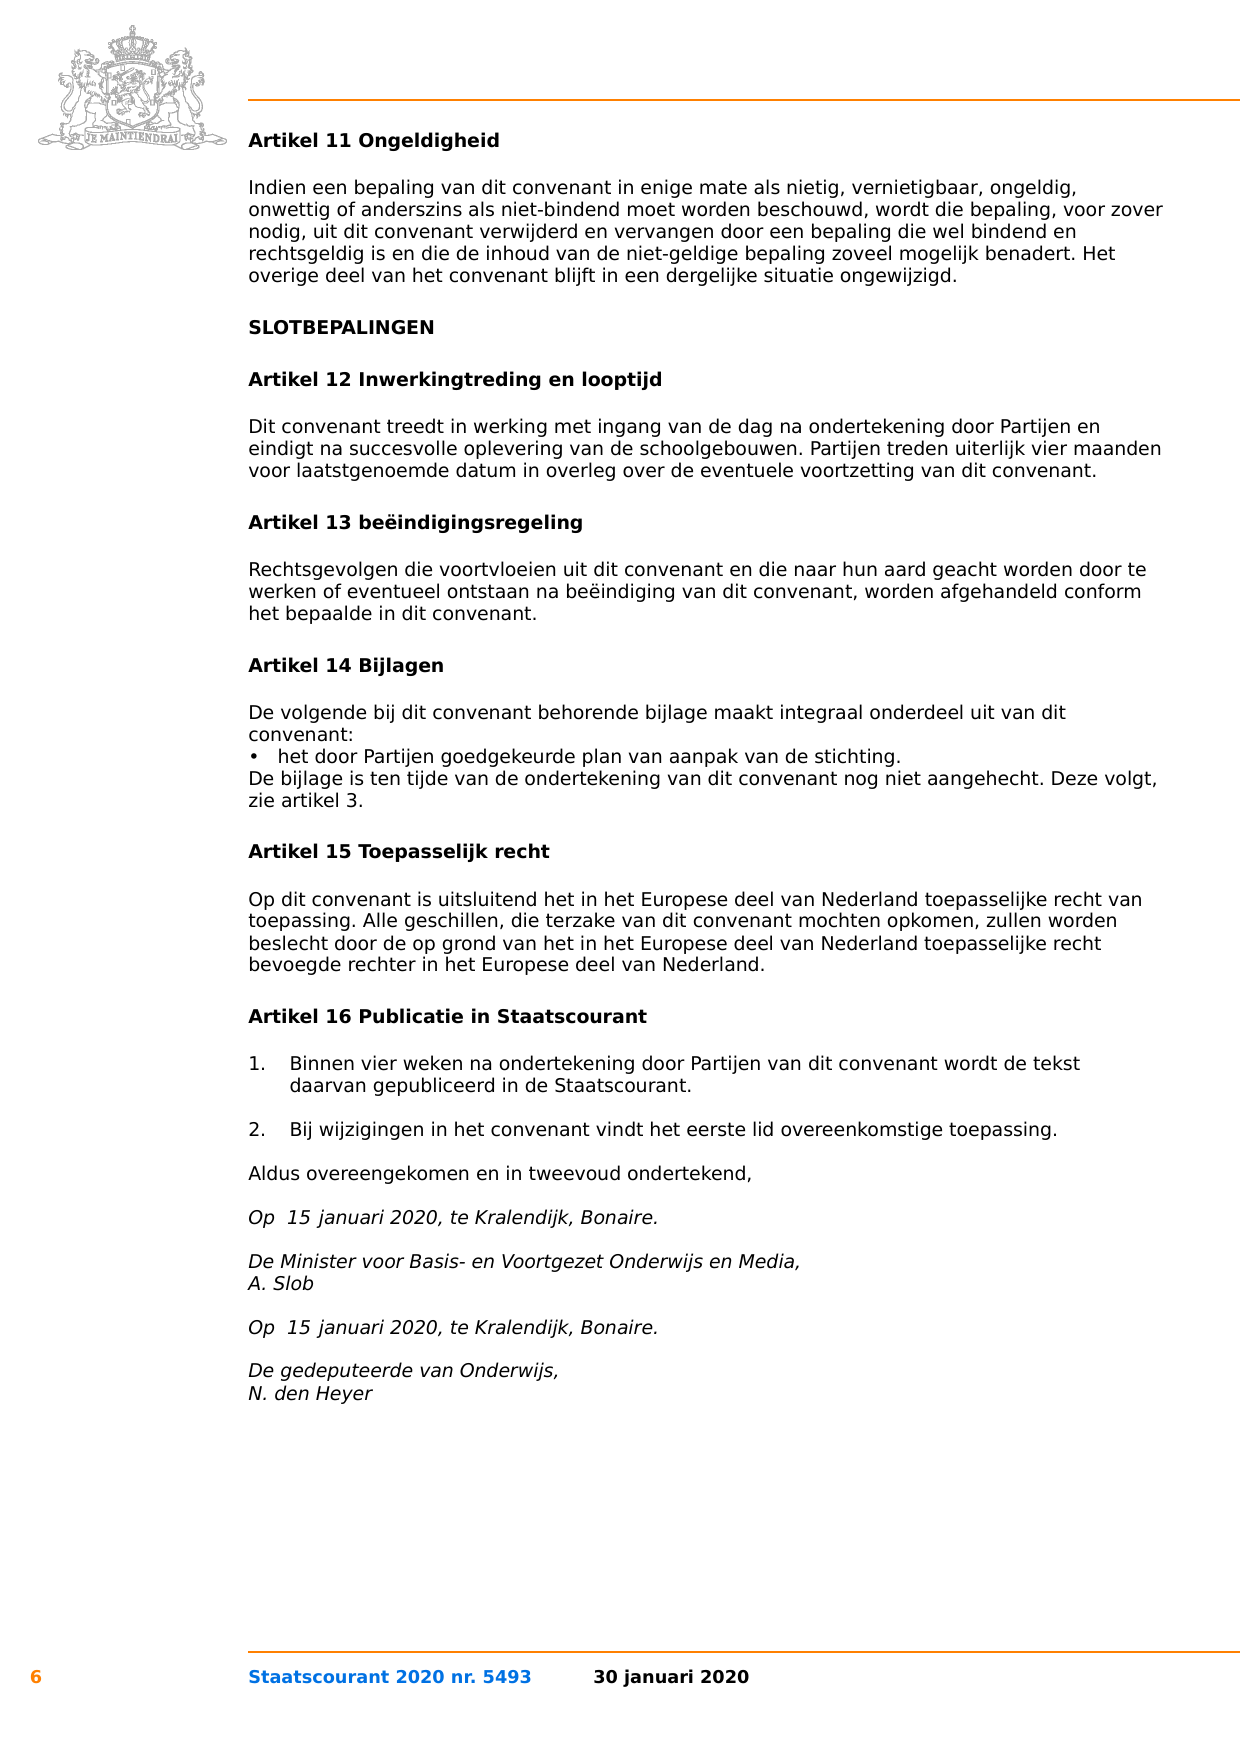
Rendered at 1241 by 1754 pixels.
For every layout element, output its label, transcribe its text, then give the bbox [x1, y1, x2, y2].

subtitle Artikel 15 Toepasselijk recht [248, 841, 1163, 863]
text • het door Partijen goedgekeurde plan van aanpak van de stichting. [248, 746, 1163, 767]
subtitle Artikel 13 beëindigingsregeling [248, 512, 1163, 534]
text De gedeputeerde van Onderwijs, N. den Heyer [248, 1360, 1163, 1404]
text De Minister voor Basis- en Voortgezet Onderwijs en Media, A. Slob [248, 1251, 1163, 1295]
subtitle SLOTBEPALINGEN [248, 317, 1163, 339]
picture [38, 25, 227, 150]
subtitle Artikel 12 Inwerkingtreding en looptijd [248, 369, 1163, 391]
subtitle Artikel 11 Ongeldigheid [248, 130, 1163, 152]
text Op 15 januari 2020, te Kralendijk, Bonaire. [248, 1317, 1163, 1338]
text 1. Binnen vier weken na ondertekening door Partijen van dit convenant wordt de tekst daarvan gepubliceerd in de Staatscourant. [248, 1053, 1163, 1097]
text Aldus overeengekomen en in tweevoud ondertekend, [248, 1163, 1163, 1185]
text Op 15 januari 2020, te Kralendijk, Bonaire. [248, 1207, 1163, 1229]
text 2. Bij wijzigingen in het convenant vindt het eerste lid overeenkomstige toepassing. [248, 1119, 1163, 1141]
text Indien een bepaling van dit convenant in enige mate als nietig, vernietigbaar, ongeldig, onwettig of anderszins als niet-bindend moet worden beschouwd, wordt die bepaling, voor zover nodig, uit dit convenant verwijderd en vervangen door een bepaling die wel bindend en rechtsgeldig is en die de inhoud van de niet-geldige bepaling zoveel mogelijk benadert. Het overige deel van het convenant blijft in een dergelijke situatie ongewijzigd. [248, 177, 1163, 287]
text Rechtsgevolgen die voortvloeien uit dit convenant en die naar hun aard geacht worden door te werken of eventueel ontstaan na beëindiging van dit convenant, worden afgehandeld conform het bepaalde in dit convenant. [248, 559, 1163, 624]
subtitle Artikel 14 Bijlagen [248, 654, 1163, 677]
text De volgende bij dit convenant behorende bijlage maakt integraal onderdeel uit van dit convenant: [248, 702, 1163, 746]
subtitle Artikel 16 Publicatie in Staatscourant [248, 1006, 1163, 1028]
text Op dit convenant is uitsluitend het in het Europese deel van Nederland toepasselijke recht van toepassing. Alle geschillen, die terzake van dit convenant mochten opkomen, zullen worden beslecht door de op grond van het in het Europese deel van Nederland toepasselijke recht bevoegde rechter in het Europese deel van Nederland. [248, 888, 1163, 976]
text De bijlage is ten tijde van de ondertekening van dit convenant nog niet aangehecht. Deze volgt, zie artikel 3. [248, 767, 1163, 811]
text Dit convenant treedt in werking met ingang van de dag na ondertekening door Partijen en eindigt na succesvolle oplevering van de schoolgebouwen. Partijen treden uiterlijk vier maanden voor laatstgenoemde datum in overleg over de eventuele voortzetting van dit convenant. [248, 416, 1163, 482]
